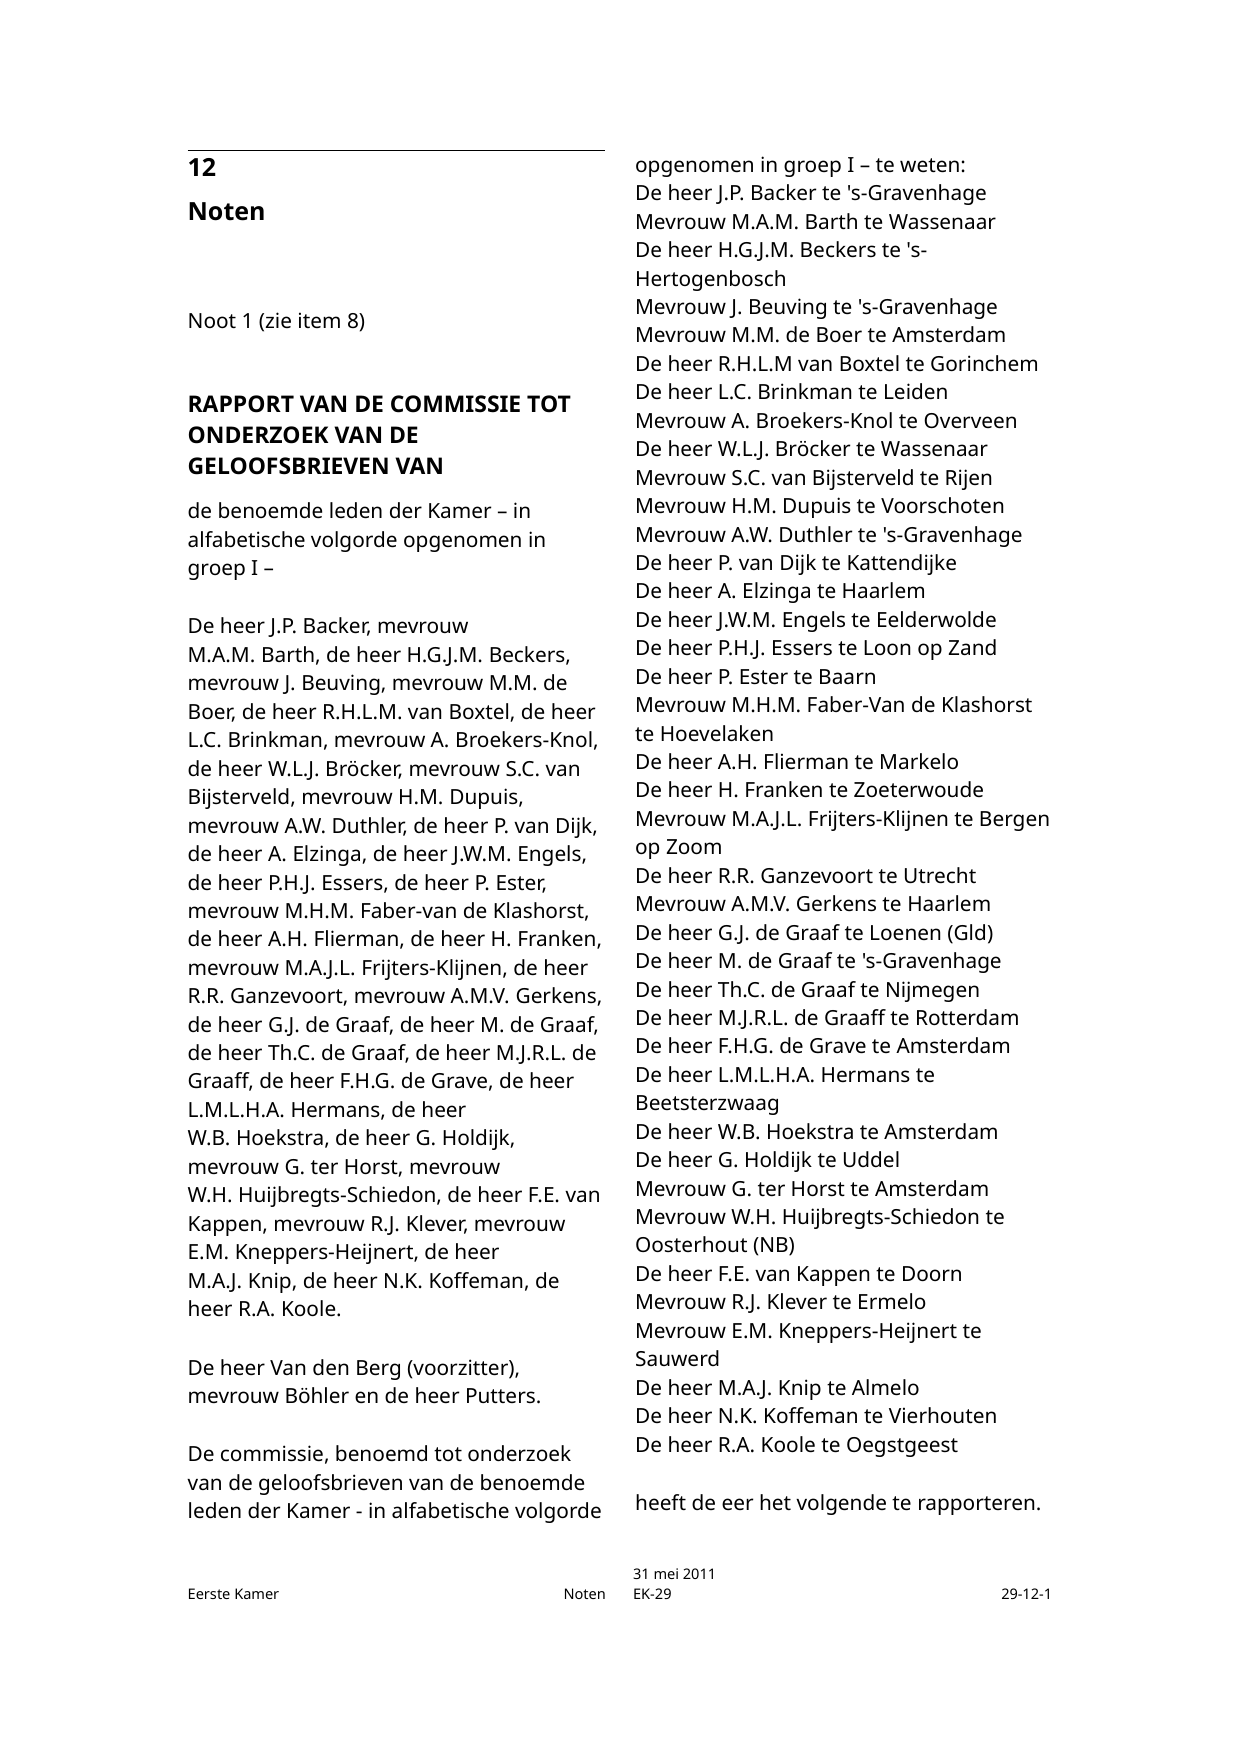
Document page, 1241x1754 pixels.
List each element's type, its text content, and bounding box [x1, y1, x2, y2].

text Mevrouw M.A.J.L. Frijters-Klijnen te Bergen op Zoom [635, 804, 1053, 861]
text De heer G.J. de Graaf te Loenen (Gld) [635, 918, 1053, 946]
text De heer H.G.J.M. Beckers te 's-Hertogenbosch [635, 235, 1053, 292]
text De heer J.P. Backer te 's-Gravenhage [635, 178, 1053, 207]
text De heer W.B. Hoekstra te Amsterdam [635, 1117, 1053, 1145]
text Mevrouw M.M. de Boer te Amsterdam [635, 321, 1053, 349]
text De heer P. van Dijk te Kattendijke [635, 548, 1053, 577]
text De heer Van den Berg (voorzitter), mevrouw Böhler en de heer Putters. [187, 1353, 605, 1409]
text De heer R.H.L.M van Boxtel te Gorinchem [635, 349, 1053, 377]
text Mevrouw J. Beuving te 's-Gravenhage [635, 292, 1053, 321]
text Noten [187, 193, 605, 227]
text De heer R.A. Koole te Oegstgeest [635, 1430, 1053, 1458]
text De heer J.W.M. Engels te Eelderwolde [635, 605, 1053, 633]
text De heer P. Ester te Baarn [635, 662, 1053, 690]
subtitle RAPPORT VAN DE COMMISSIE TOT ONDERZOEK VAN DE GELOOFSBRIEVEN VAN [187, 388, 605, 481]
text Mevrouw G. ter Horst te Amsterdam [635, 1174, 1053, 1202]
text Mevrouw M.A.M. Barth te Wassenaar [635, 207, 1053, 235]
text De heer M.A.J. Knip te Almelo [635, 1373, 1053, 1401]
text De heer F.E. van Kappen te Doorn [635, 1259, 1053, 1287]
text De heer M. de Graaf te 's-Gravenhage [635, 946, 1053, 975]
text Mevrouw S.C. van Bijsterveld te Rijen [635, 463, 1053, 491]
text Mevrouw M.H.M. Faber-Van de Klashorst te Hoevelaken [635, 690, 1053, 747]
text De heer G. Holdijk te Uddel [635, 1145, 1053, 1174]
text De commissie, benoemd tot onderzoek van de geloofsbrieven van de benoemde leden der Kamer - in alfabetische volgorde [187, 1439, 605, 1525]
text De heer A.H. Flierman te Markelo [635, 747, 1053, 776]
text Mevrouw R.J. Klever te Ermelo [635, 1287, 1053, 1316]
text De heer P.H.J. Essers te Loon op Zand [635, 633, 1053, 662]
text Mevrouw A.W. Duthler te 's-Gravenhage [635, 520, 1053, 548]
text De heer J.P. Backer, mevrouw M.A.M. Barth, de heer H.G.J.M. Beckers, mevrouw J. Beuving, mevrouw M.M. de Boer, de heer R.H.L.M. van Boxtel, de heer L.C. Brinkman, mevrouw A. Broekers-Knol, de heer W.L.J. Bröcker, mevrouw S.C. van Bijsterveld, mevrouw H.M. Dupuis, mevrouw A.W. Duthler, de heer P. van Dijk, de heer A. Elzinga, de heer J.W.M. Engels, de heer P.H.J. Essers, de heer P. Ester, mevrouw M.H.M. Faber-van de Klashorst, de heer A.H. Flierman, de heer H. Franken, mevrouw M.A.J.L. Frijters-Klijnen, de heer R.R. Ganzevoort, mevrouw A.M.V. Gerkens, de heer G.J. de Graaf, de heer M. de Graaf, de heer Th.C. de Graaf, de heer M.J.R.L. de Graaff, de heer F.H.G. de Grave, de heer L.M.L.H.A. Hermans, de heer W.B. Hoekstra, de heer G. Holdijk, mevrouw G. ter Horst, mevrouw W.H. Huijbregts-Schiedon, de heer F.E. van Kappen, mevrouw R.J. Klever, mevrouw E.M. Kneppers-Heijnert, de heer M.A.J. Knip, de heer N.K. Koffeman, de heer R.A. Koole. [187, 612, 605, 1323]
text De heer M.J.R.L. de Graaff te Rotterdam [635, 1003, 1053, 1032]
text Mevrouw H.M. Dupuis te Voorschoten [635, 491, 1053, 520]
text Mevrouw A. Broekers-Knol te Overveen [635, 406, 1053, 434]
text De heer W.L.J. Bröcker te Wassenaar [635, 434, 1053, 463]
text 12 [187, 151, 605, 184]
text De heer L.C. Brinkman te Leiden [635, 377, 1053, 406]
text Mevrouw A.M.V. Gerkens te Haarlem [635, 889, 1053, 918]
text opgenomen in groep I – te weten: [635, 150, 1053, 178]
text De heer R.R. Ganzevoort te Utrecht [635, 861, 1053, 889]
text De heer L.M.L.H.A. Hermans te Beetsterzwaag [635, 1060, 1053, 1117]
text De heer H. Franken te Zoeterwoude [635, 776, 1053, 804]
text heeft de eer het volgende te rapporteren. [635, 1488, 1053, 1517]
text de benoemde leden der Kamer – in alfabetische volgorde opgenomen in groep I – [187, 496, 605, 582]
text Mevrouw E.M. Kneppers-Heijnert te Sauwerd [635, 1316, 1053, 1373]
text De heer N.K. Koffeman te Vierhouten [635, 1401, 1053, 1430]
text De heer Th.C. de Graaf te Nijmegen [635, 975, 1053, 1003]
text De heer A. Elzinga te Haarlem [635, 577, 1053, 605]
text Noot 1 (zie item 8) [187, 307, 605, 335]
text Mevrouw W.H. Huijbregts-Schiedon te Oosterhout (NB) [635, 1202, 1053, 1259]
text De heer F.H.G. de Grave te Amsterdam [635, 1032, 1053, 1060]
